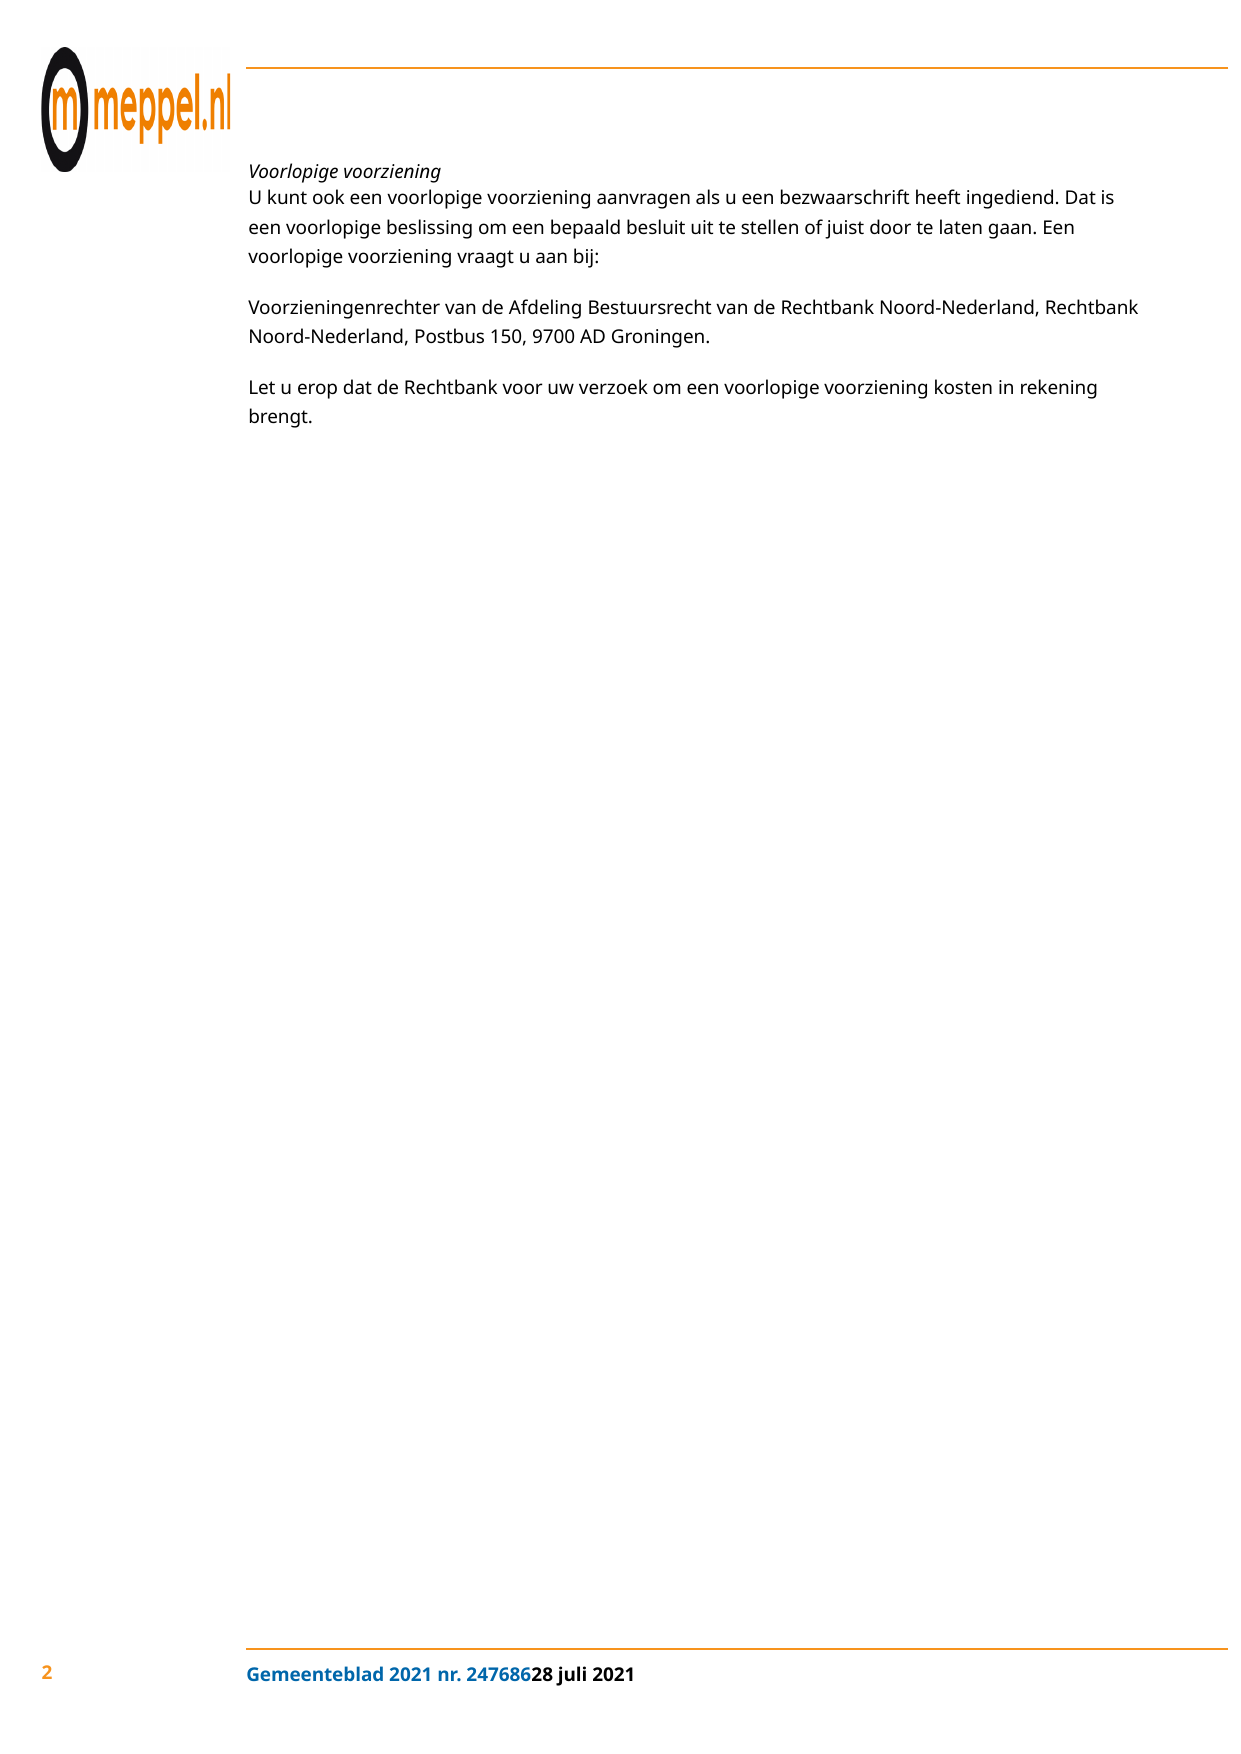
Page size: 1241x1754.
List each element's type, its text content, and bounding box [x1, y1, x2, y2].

text Let u erop dat de Rechtbank voor uw verzoek om een voorlopige voorziening kosten in rekening brengt. [248, 374, 1152, 429]
picture [41, 47, 231, 172]
text Voorlopige voorziening [248, 159, 1152, 184]
text U kunt ook een voorlopige voorziening aanvragen als u een bezwaarschrift heeft ingediend. Dat is een voorlopige beslissing om een bepaald besluit uit te stellen of juist door te laten gaan. Een voorlopige voorziening vraagt u aan bij: [248, 184, 1152, 269]
text Voorzieningenrechter van de Afdeling Bestuursrecht van de Rechtbank Noord-Nederland, Rechtbank Noord-Nederland, Postbus 150, 9700 AD Groningen. [248, 294, 1152, 349]
